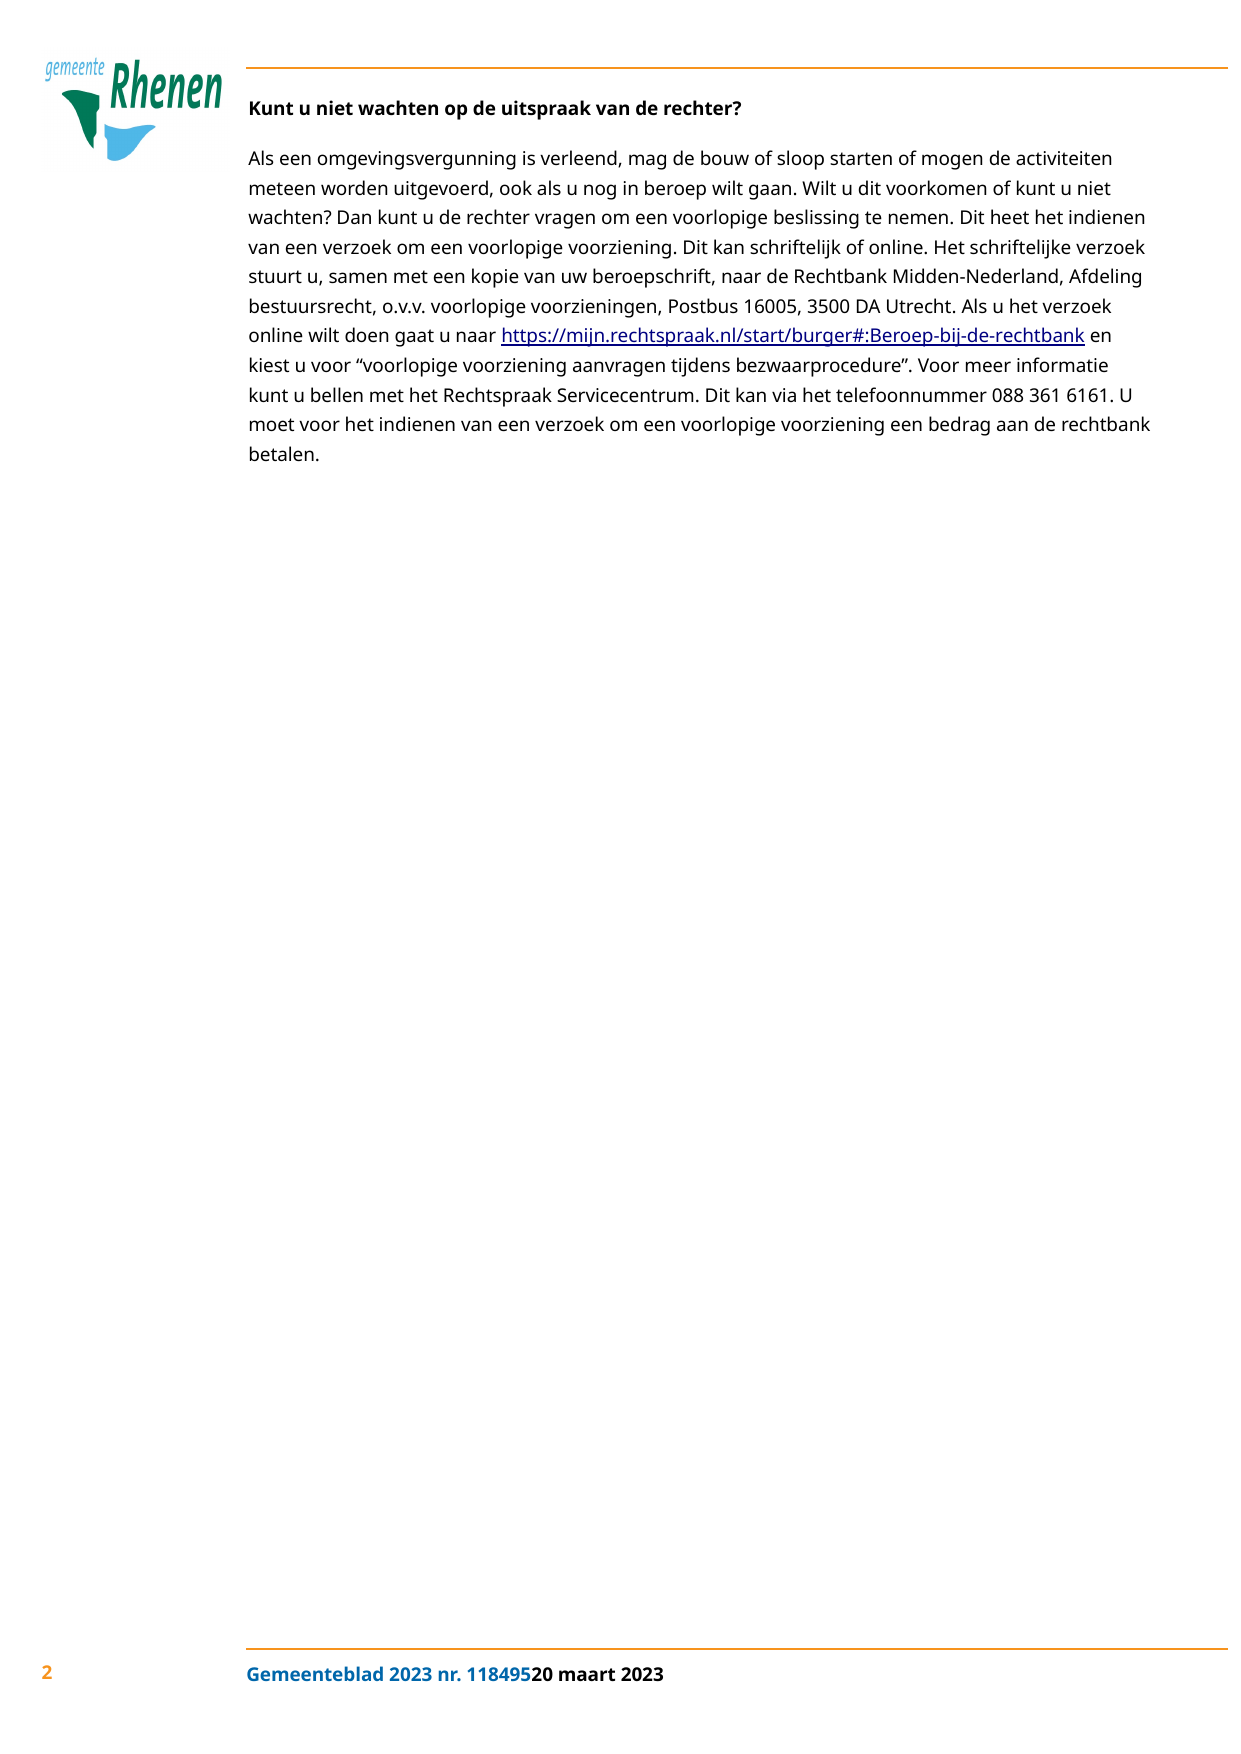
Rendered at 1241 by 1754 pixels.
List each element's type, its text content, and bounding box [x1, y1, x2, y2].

text Kunt u niet wachten op de uitspraak van de rechter? [248, 95, 1152, 121]
text Als een omgevingsvergunning is verleend, mag de bouw of sloop starten of mogen de activiteiten meteen worden uitgevoerd, ook als u nog in beroep wilt gaan. Wilt u dit voorkomen of kunt u niet wachten? Dan kunt u de rechter vragen om een voorlopige beslissing te nemen. Dit heet het indienen van een verzoek om een voorlopige voorziening. Dit kan schriftelijk of online. Het schriftelijke verzoek stuurt u, samen met een kopie van uw beroepschrift, naar de Rechtbank Midden-Nederland, Afdeling bestuursrecht, o.v.v. voorlopige voorzieningen, Postbus 16005, 3500 DA Utrecht. Als u het verzoek online wilt doen gaat u naar https://mijn.rechtspraak.nl/start/burger#:Beroep-bij-de-rechtbank en kiest u voor “voorlopige voorziening aanvragen tijdens bezwaarprocedure”. Voor meer informatie kunt u bellen met het Rechtspraak Servicecentrum. Dit kan via het telefoonnummer 088 361 6161. U moet voor het indienen van een verzoek om een voorlopige voorziening een bedrag aan de rechtbank betalen. [248, 145, 1152, 467]
picture [41, 47, 231, 172]
